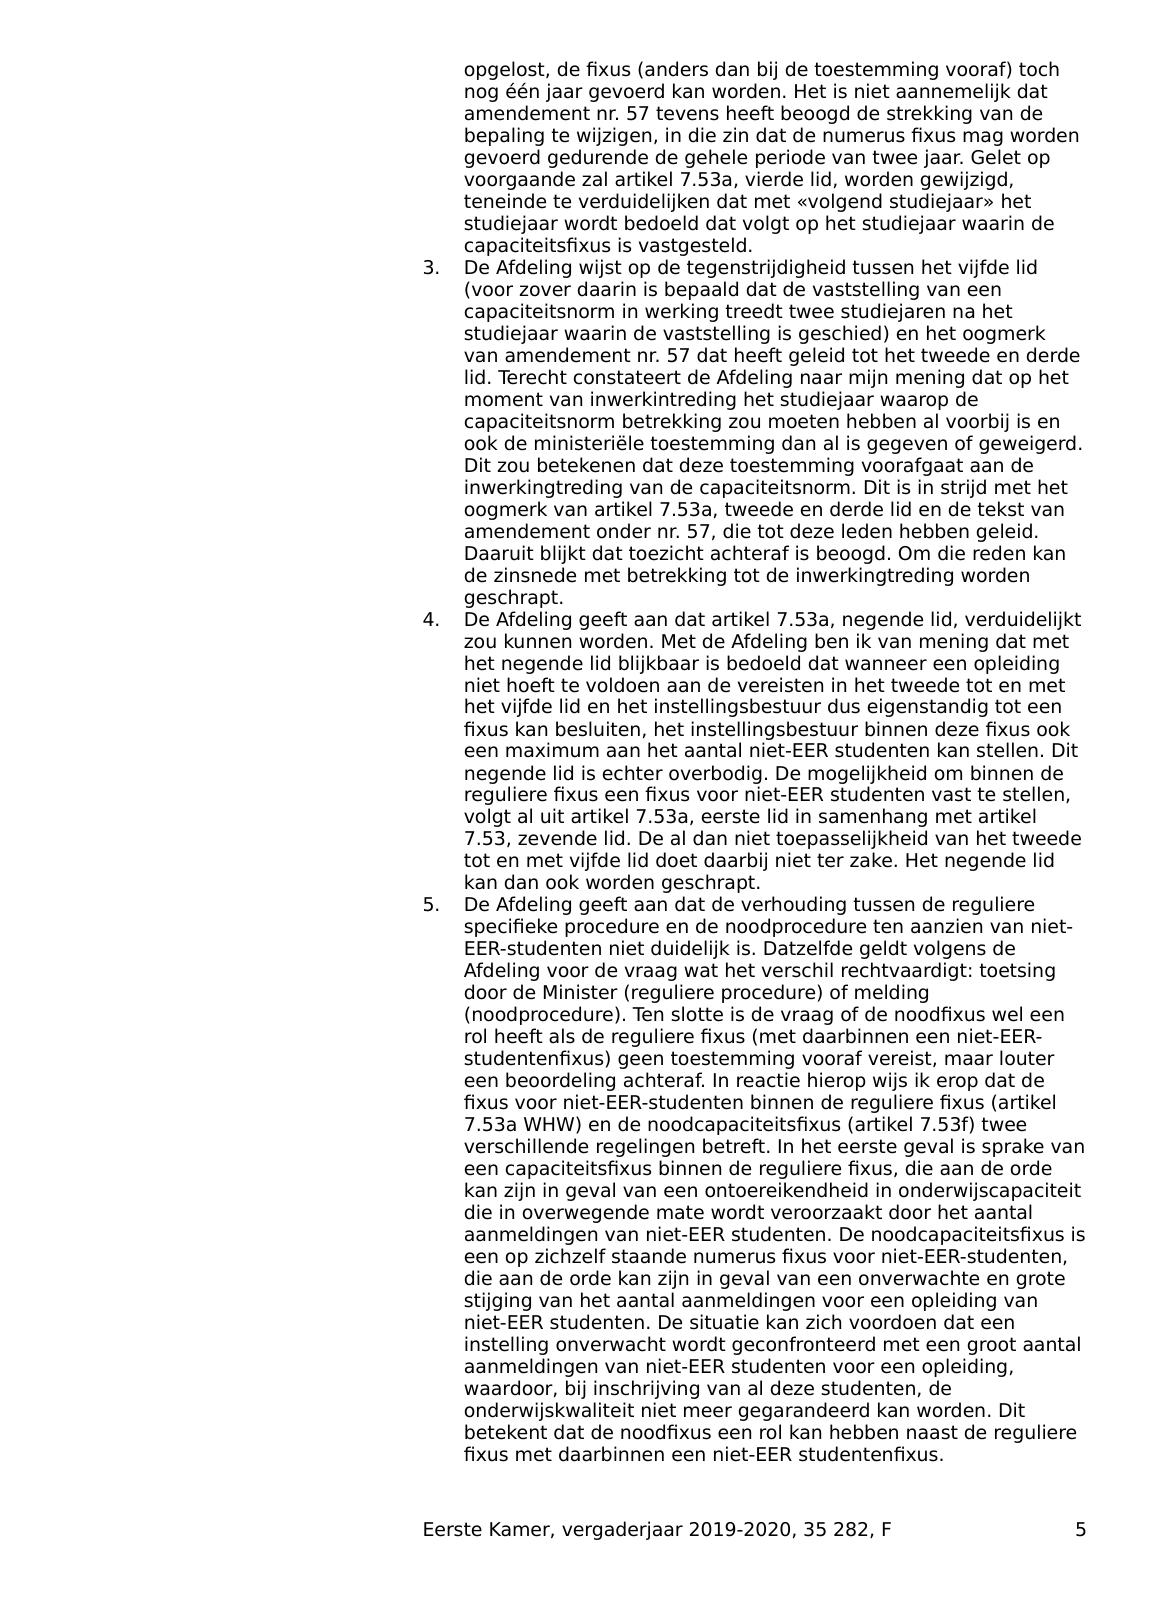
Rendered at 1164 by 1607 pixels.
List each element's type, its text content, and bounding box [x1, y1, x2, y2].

text opgelost, de fixus (anders dan bij de toestemming vooraf) toch nog één jaar gevoerd kan worden. Het is niet aannemelijk dat amendement nr. 57 tevens heeft beoogd de strekking van de bepaling te wijzigen, in die zin dat de numerus fixus mag worden gevoerd gedurende de gehele periode van twee jaar. Gelet op voorgaande zal artikel 7.53a, vierde lid, worden gewijzigd, teneinde te verduidelijken dat met «volgend studiejaar» het studiejaar wordt bedoeld dat volgt op het studiejaar waarin de capaciteitsfixus is vastgesteld. [464, 59, 1087, 257]
text 3. De Afdeling wijst op de tegenstrijdigheid tussen het vijfde lid (voor zover daarin is bepaald dat de vaststelling van een capaciteitsnorm in werking treedt twee studiejaren na het studiejaar waarin de vaststelling is geschied) en het oogmerk van amendement nr. 57 dat heeft geleid tot het tweede en derde lid. Terecht constateert de Afdeling naar mijn mening dat op het moment van inwerkintreding het studiejaar waarop de capaciteitsnorm betrekking zou moeten hebben al voorbij is en ook de ministeriële toestemming dan al is gegeven of geweigerd. Dit zou betekenen dat deze toestemming voorafgaat aan de inwerkingtreding van de capaciteitsnorm. Dit is in strijd met het oogmerk van artikel 7.53a, tweede en derde lid en de tekst van amendement onder nr. 57, die tot deze leden hebben geleid. Daaruit blijkt dat toezicht achteraf is beoogd. Om die reden kan de zinsnede met betrekking tot de inwerkingtreding worden geschrapt. [422, 257, 1087, 608]
text 5. De Afdeling geeft aan dat de verhouding tussen de reguliere specifieke procedure en de noodprocedure ten aanzien van niet-EER-studenten niet duidelijk is. Datzelfde geldt volgens de Afdeling voor de vraag wat het verschil rechtvaardigt: toetsing door de Minister (reguliere procedure) of melding (noodprocedure). Ten slotte is de vraag of de noodfixus wel een rol heeft als de reguliere fixus (met daarbinnen een niet-EER-studentenfixus) geen toestemming vooraf vereist, maar louter een beoordeling achteraf. In reactie hierop wijs ik erop dat de fixus voor niet-EER-studenten binnen de reguliere fixus (artikel 7.53a WHW) en de noodcapaciteitsfixus (artikel 7.53f) twee verschillende regelingen betreft. In het eerste geval is sprake van een capaciteitsfixus binnen de reguliere fixus, die aan de orde kan zijn in geval van een ontoereikendheid in onderwijscapaciteit die in overwegende mate wordt veroorzaakt door het aantal aanmeldingen van niet-EER studenten. De noodcapaciteitsfixus is een op zichzelf staande numerus fixus voor niet-EER-studenten, die aan de orde kan zijn in geval van een onverwachte en grote stijging van het aantal aanmeldingen voor een opleiding van niet-EER studenten. De situatie kan zich voordoen dat een instelling onverwacht wordt geconfronteerd met een groot aantal aanmeldingen van niet-EER studenten voor een opleiding, waardoor, bij inschrijving van al deze studenten, de onderwijskwaliteit niet meer gegarandeerd kan worden. Dit betekent dat de noodfixus een rol kan hebben naast de reguliere fixus met daarbinnen een niet-EER studentenfixus. [422, 894, 1087, 1466]
text 4. De Afdeling geeft aan dat artikel 7.53a, negende lid, verduidelijkt zou kunnen worden. Met de Afdeling ben ik van mening dat met het negende lid blijkbaar is bedoeld dat wanneer een opleiding niet hoeft te voldoen aan de vereisten in het tweede tot en met het vijfde lid en het instellingsbestuur dus eigenstandig tot een fixus kan besluiten, het instellingsbestuur binnen deze fixus ook een maximum aan het aantal niet-EER studenten kan stellen. Dit negende lid is echter overbodig. De mogelijkheid om binnen de reguliere fixus een fixus voor niet-EER studenten vast te stellen, volgt al uit artikel 7.53a, eerste lid in samenhang met artikel 7.53, zevende lid. De al dan niet toepasselijkheid van het tweede tot en met vijfde lid doet daarbij niet ter zake. Het negende lid kan dan ook worden geschrapt. [422, 608, 1087, 894]
